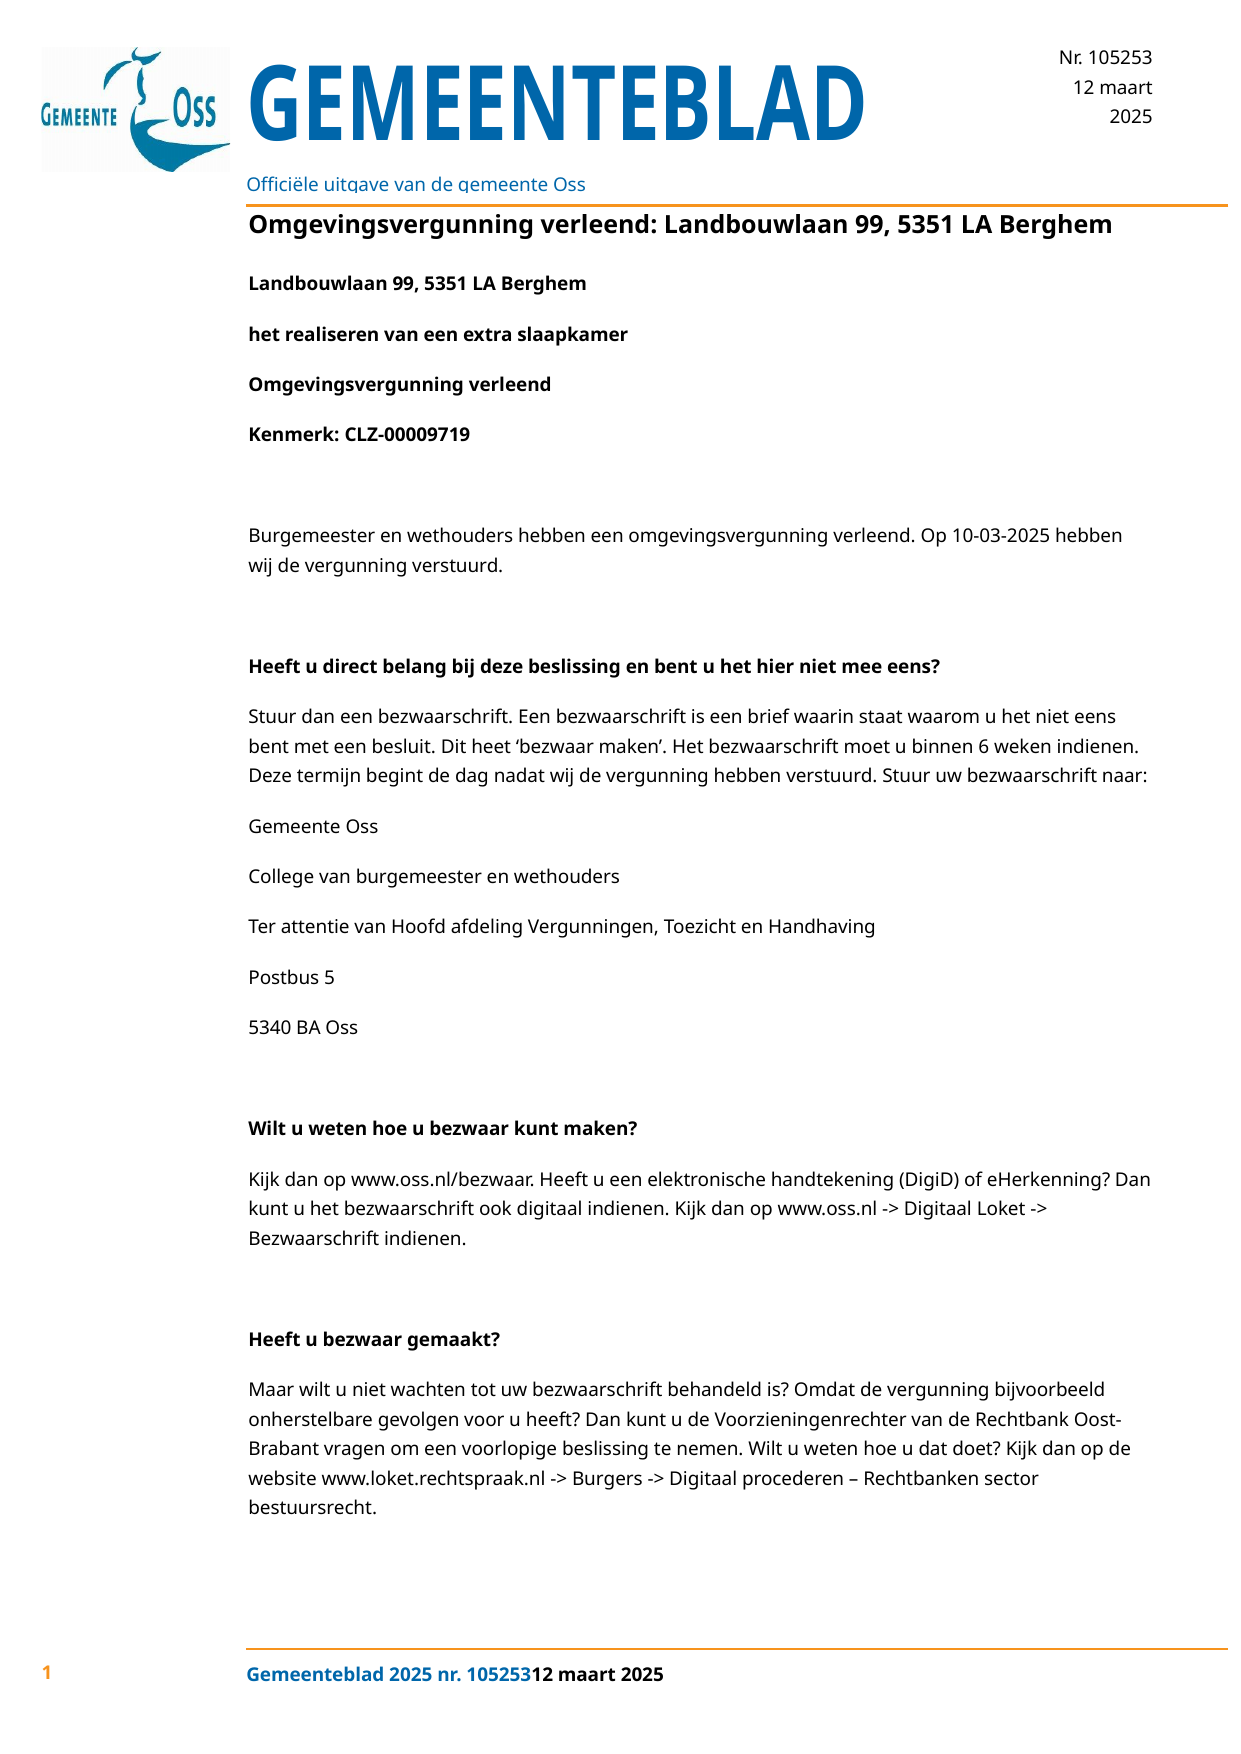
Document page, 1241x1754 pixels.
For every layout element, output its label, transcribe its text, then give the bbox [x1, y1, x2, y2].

text Stuur dan een bezwaarschrift. Een bezwaarschrift is een brief waarin staat waarom u het niet eens bent met een besluit. Dit heet ‘bezwaar maken’. Het bezwaarschrift moet u binnen 6 weken indienen. Deze termijn begint de dag nadat wij de vergunning hebben verstuurd. Stuur uw bezwaarschrift naar: [248, 703, 1152, 788]
text Maar wilt u niet wachten tot uw bezwaarschrift behandeld is? Omdat de vergunning bijvoorbeeld onherstelbare gevolgen voor u heeft? Dan kunt u de Voorzieningenrechter van de Rechtbank Oost-Brabant vragen om een voorlopige beslissing te nemen. Wilt u weten hoe u dat doet? Kijk dan op de website www.loket.rechtspraak.nl -> Burgers -> Digitaal procederen – Rechtbanken sector bestuursrecht. [248, 1376, 1152, 1520]
text Landbouwlaan 99, 5351 LA Berghem [248, 270, 1152, 296]
text Kenmerk: CLZ-00009719 [248, 422, 1152, 447]
text Omgevingsvergunning verleend: Landbouwlaan 99, 5351 LA Berghem [248, 207, 1152, 241]
text Postbus 5 [248, 964, 1152, 990]
text Heeft u direct belang bij deze beslissing en bent u het hier niet mee eens? [248, 653, 1152, 678]
text het realiseren van een extra slaapkamer [248, 321, 1152, 346]
text Kijk dan op www.oss.nl/bezwaar. Heeft u een elektronische handtekening (DigiD) of eHerkenning? Dan kunt u het bezwaarschrift ook digitaal indienen. Kijk dan op www.oss.nl -> Digitaal Loket -> Bezwaarschrift indienen. [248, 1166, 1152, 1251]
text Burgemeester en wethouders hebben een omgevingsvergunning verleend. Op 10-03-2025 hebben wij de vergunning verstuurd. [248, 522, 1152, 578]
text Gemeente Oss [248, 813, 1152, 838]
text Ter attentie van Hoofd afdeling Vergunningen, Toezicht en Handhaving [248, 914, 1152, 939]
text Heeft u bezwaar gemaakt? [248, 1326, 1152, 1351]
picture [41, 47, 231, 172]
text College van burgemeester en wethouders [248, 863, 1152, 889]
text 5340 BA Oss [248, 1014, 1152, 1040]
text Omgevingsvergunning verleend [248, 371, 1152, 397]
text Wilt u weten hoe u bezwaar kunt maken? [248, 1115, 1152, 1141]
